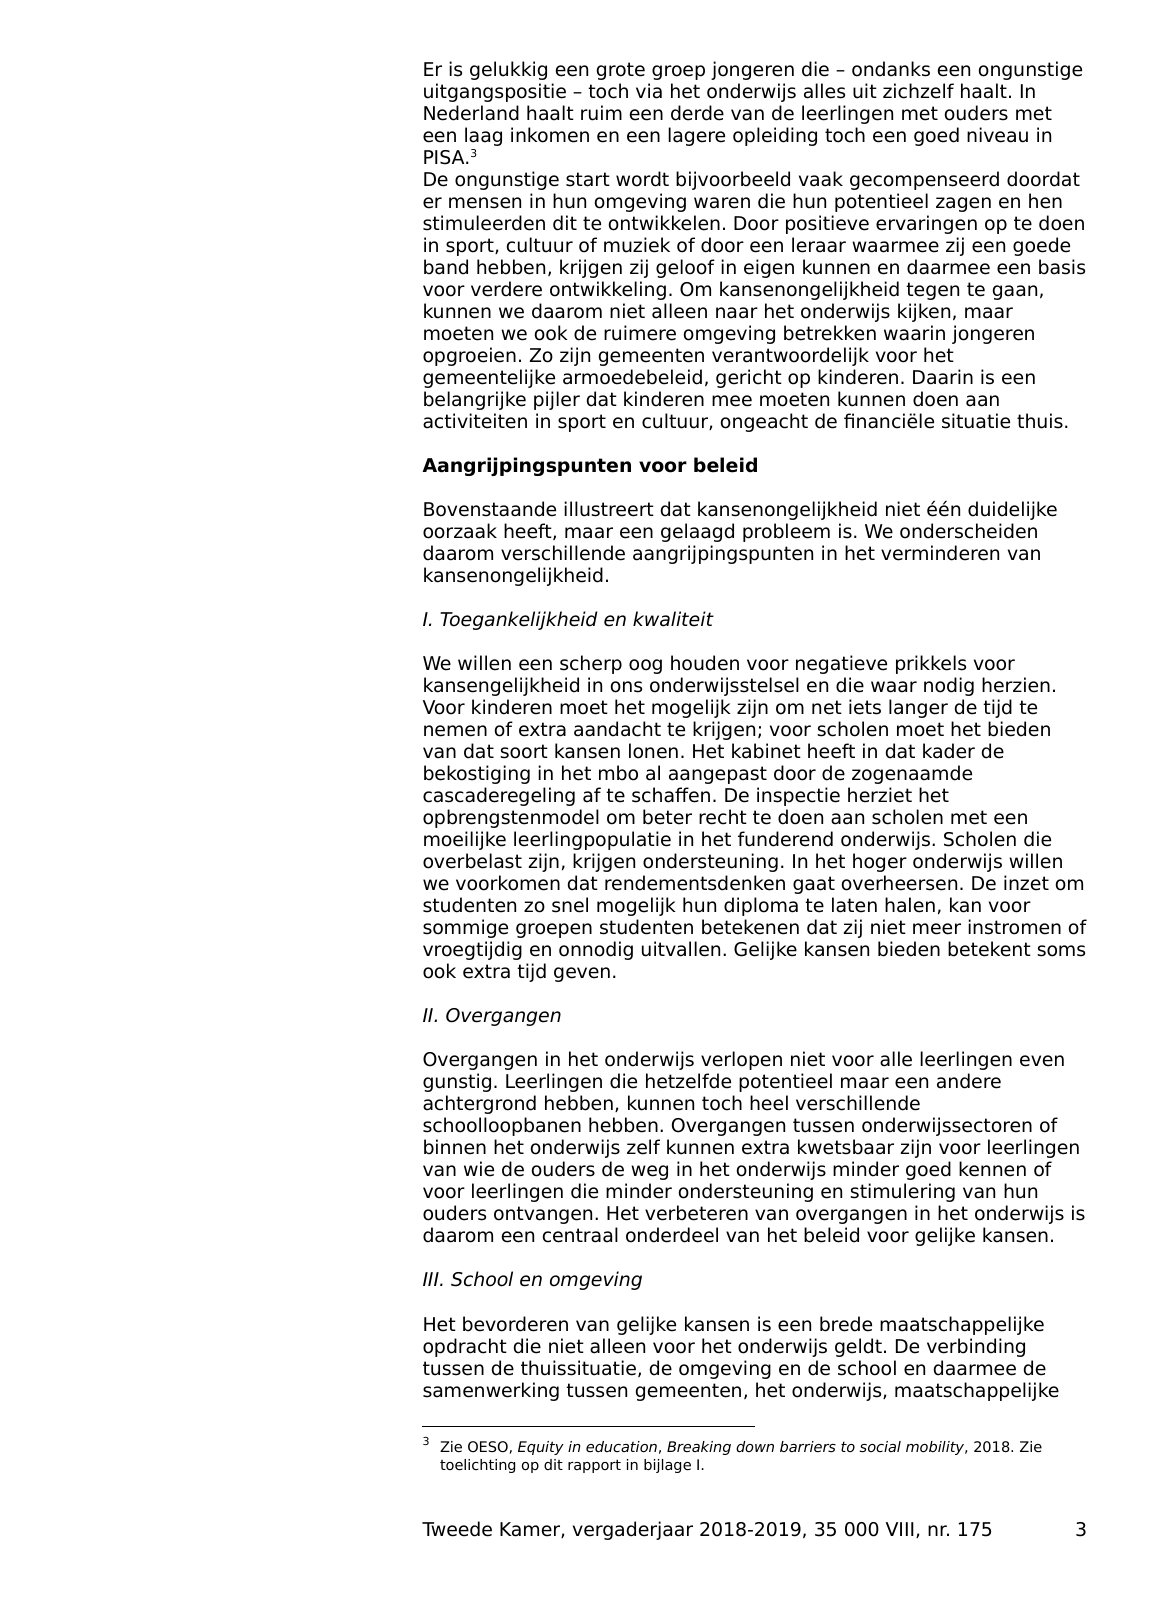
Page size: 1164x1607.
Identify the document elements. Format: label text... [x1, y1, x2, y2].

text Het bevorderen van gelijke kansen is een brede maatschappelijke opdracht die niet alleen voor het onderwijs geldt. De verbinding tussen de thuissituatie, de omgeving en de school en daarmee de samenwerking tussen gemeenten, het onderwijs, maatschappelijke [422, 1313, 1087, 1401]
subtitle Aangrijpingspunten voor beleid [422, 455, 1087, 477]
subtitle I. Toegankelijkheid en kwaliteit [422, 609, 1087, 631]
text De ongunstige start wordt bijvoorbeeld vaak gecompenseerd doordat er mensen in hun omgeving waren die hun potentieel zagen en hen stimuleerden dit te ontwikkelen. Door positieve ervaringen op te doen in sport, cultuur of muziek of door een leraar waarmee zij een goede band hebben, krijgen zij geloof in eigen kunnen en daarmee een basis voor verdere ontwikkeling. Om kansenongelijkheid tegen te gaan, kunnen we daarom niet alleen naar het onderwijs kijken, maar moeten we ook de ruimere omgeving betrekken waarin jongeren opgroeien. Zo zijn gemeenten verantwoordelijk voor het gemeentelijke armoedebeleid, gericht op kinderen. Daarin is een belangrijke pijler dat kinderen mee moeten kunnen doen aan activiteiten in sport en cultuur, ongeacht de financiële situatie thuis. [422, 169, 1087, 433]
text Bovenstaande illustreert dat kansenongelijkheid niet één duidelijke oorzaak heeft, maar een gelaagd probleem is. We onderscheiden daarom verschillende aangrijpingspunten in het verminderen van kansenongelijkheid. [422, 499, 1087, 587]
subtitle III. School en omgeving [422, 1269, 1087, 1291]
text Zie OESO, Equity in education, Breaking down barriers to social mobility, 2018. Zie toelichting op dit rapport in bijlage I. [422, 1435, 1087, 1474]
text Overgangen in het onderwijs verlopen niet voor alle leerlingen even gunstig. Leerlingen die hetzelfde potentieel maar een andere achtergrond hebben, kunnen toch heel verschillende schoolloopbanen hebben. Overgangen tussen onderwijssectoren of binnen het onderwijs zelf kunnen extra kwetsbaar zijn voor leerlingen van wie de ouders de weg in het onderwijs minder goed kennen of voor leerlingen die minder ondersteuning en stimulering van hun ouders ontvangen. Het verbeteren van overgangen in het onderwijs is daarom een centraal onderdeel van het beleid voor gelijke kansen. [422, 1049, 1087, 1247]
text Er is gelukkig een grote groep jongeren die – ondanks een ongunstige uitgangspositie – toch via het onderwijs alles uit zichzelf haalt. In Nederland haalt ruim een derde van de leerlingen met ouders met een laag inkomen en een lagere opleiding toch een goed niveau in PISA. [422, 59, 1087, 169]
subtitle II. Overgangen [422, 1005, 1087, 1027]
text We willen een scherp oog houden voor negatieve prikkels voor kansengelijkheid in ons onderwijsstelsel en die waar nodig herzien. Voor kinderen moet het mogelijk zijn om net iets langer de tijd te nemen of extra aandacht te krijgen; voor scholen moet het bieden van dat soort kansen lonen. Het kabinet heeft in dat kader de bekostiging in het mbo al aangepast door de zogenaamde cascaderegeling af te schaffen. De inspectie herziet het opbrengstenmodel om beter recht te doen aan scholen met een moeilijke leerlingpopulatie in het funderend onderwijs. Scholen die overbelast zijn, krijgen ondersteuning. In het hoger onderwijs willen we voorkomen dat rendementsdenken gaat overheersen. De inzet om studenten zo snel mogelijk hun diploma te laten halen, kan voor sommige groepen studenten betekenen dat zij niet meer instromen of vroegtijdig en onnodig uitvallen. Gelijke kansen bieden betekent soms ook extra tijd geven. [422, 653, 1087, 983]
